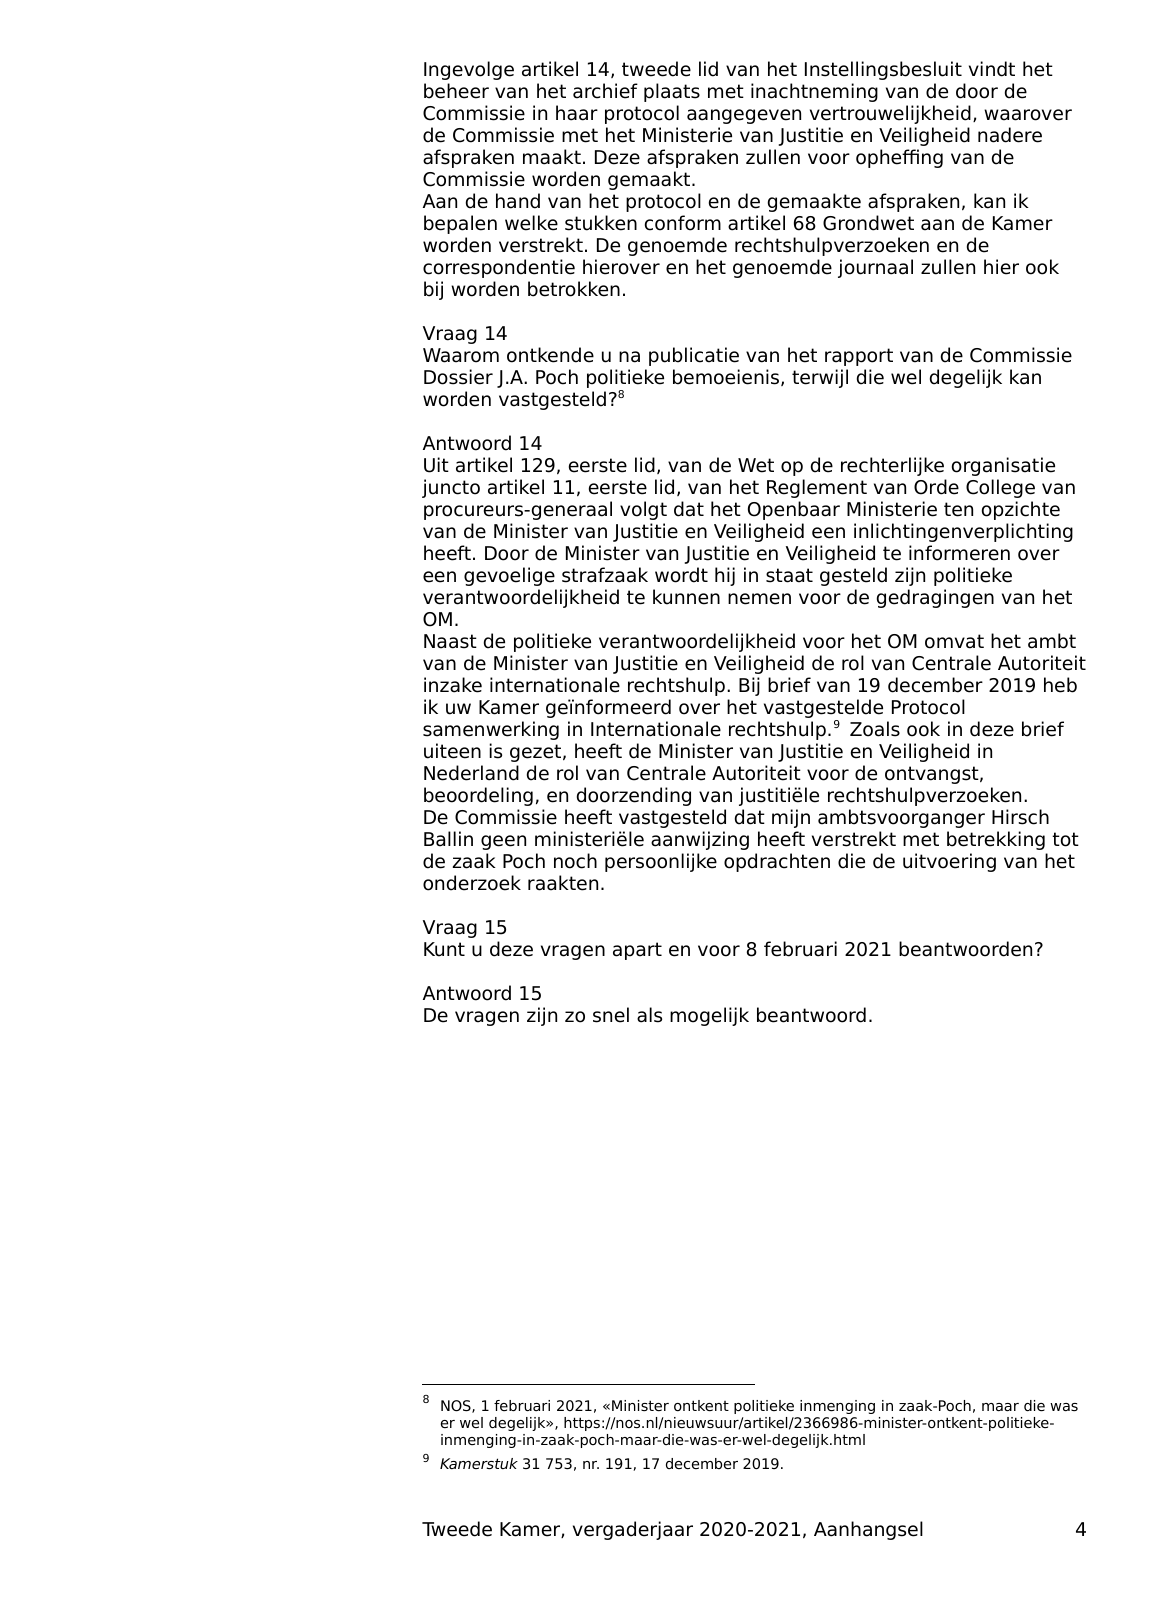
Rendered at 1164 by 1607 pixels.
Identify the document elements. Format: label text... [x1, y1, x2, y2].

text Uit artikel 129, eerste lid, van de Wet op de rechterlijke organisatie juncto artikel 11, eerste lid, van het Reglement van Orde College van procureurs-generaal volgt dat het Openbaar Ministerie ten opzichte van de Minister van Justitie en Veiligheid een inlichtingenverplichting heeft. Door de Minister van Justitie en Veiligheid te informeren over een gevoelige strafzaak wordt hij in staat gesteld zijn politieke verantwoordelijkheid te kunnen nemen voor de gedragingen van het OM. [422, 455, 1087, 631]
text Vraag 15 [422, 917, 1087, 939]
text De vragen zijn zo snel als mogelijk beantwoord. [422, 1005, 1087, 1027]
text Vraag 14 [422, 323, 1087, 345]
text Antwoord 15 [422, 983, 1087, 1005]
text Waarom ontkende u na publicatie van het rapport van de Commissie Dossier J.A. Poch politieke bemoeienis, terwijl die wel degelijk kan worden vastgesteld? [422, 345, 1087, 411]
text Aan de hand van het protocol en de gemaakte afspraken, kan ik bepalen welke stukken conform artikel 68 Grondwet aan de Kamer worden verstrekt. De genoemde rechtshulpverzoeken en de correspondentie hierover en het genoemde journaal zullen hier ook bij worden betrokken. [422, 191, 1087, 301]
text Antwoord 14 [422, 433, 1087, 455]
text NOS, 1 februari 2021, «Minister ontkent politieke inmenging in zaak-Poch, maar die was er wel degelijk», https://nos.nl/nieuwsuur/artikel/2366986-minister-ontkent-politieke-inmenging-in-zaak-poch-maar-die-was-er-wel-degelijk.html [422, 1393, 1087, 1449]
text Kamerstuk 31 753, nr. 191, 17 december 2019. [422, 1452, 1087, 1474]
text Kunt u deze vragen apart en voor 8 februari 2021 beantwoorden? [422, 939, 1087, 961]
text De Commissie heeft vastgesteld dat mijn ambtsvoorganger Hirsch Ballin geen ministeriële aanwijzing heeft verstrekt met betrekking tot de zaak Poch noch persoonlijke opdrachten die de uitvoering van het onderzoek raakten. [422, 807, 1087, 895]
text Naast de politieke verantwoordelijkheid voor het OM omvat het ambt van de Minister van Justitie en Veiligheid de rol van Centrale Autoriteit inzake internationale rechtshulp. Bij brief van 19 december 2019 heb ik uw Kamer geïnformeerd over het vastgestelde Protocol samenwerking in Internationale rechtshulp. Zoals ook in deze brief uiteen is gezet, heeft de Minister van Justitie en Veiligheid in Nederland de rol van Centrale Autoriteit voor de ontvangst, beoordeling, en doorzending van justitiële rechtshulpverzoeken. [422, 631, 1087, 807]
text Ingevolge artikel 14, tweede lid van het Instellingsbesluit vindt het beheer van het archief plaats met inachtneming van de door de Commissie in haar protocol aangegeven vertrouwelijkheid, waarover de Commissie met het Ministerie van Justitie en Veiligheid nadere afspraken maakt. Deze afspraken zullen voor opheffing van de Commissie worden gemaakt. [422, 59, 1087, 191]
